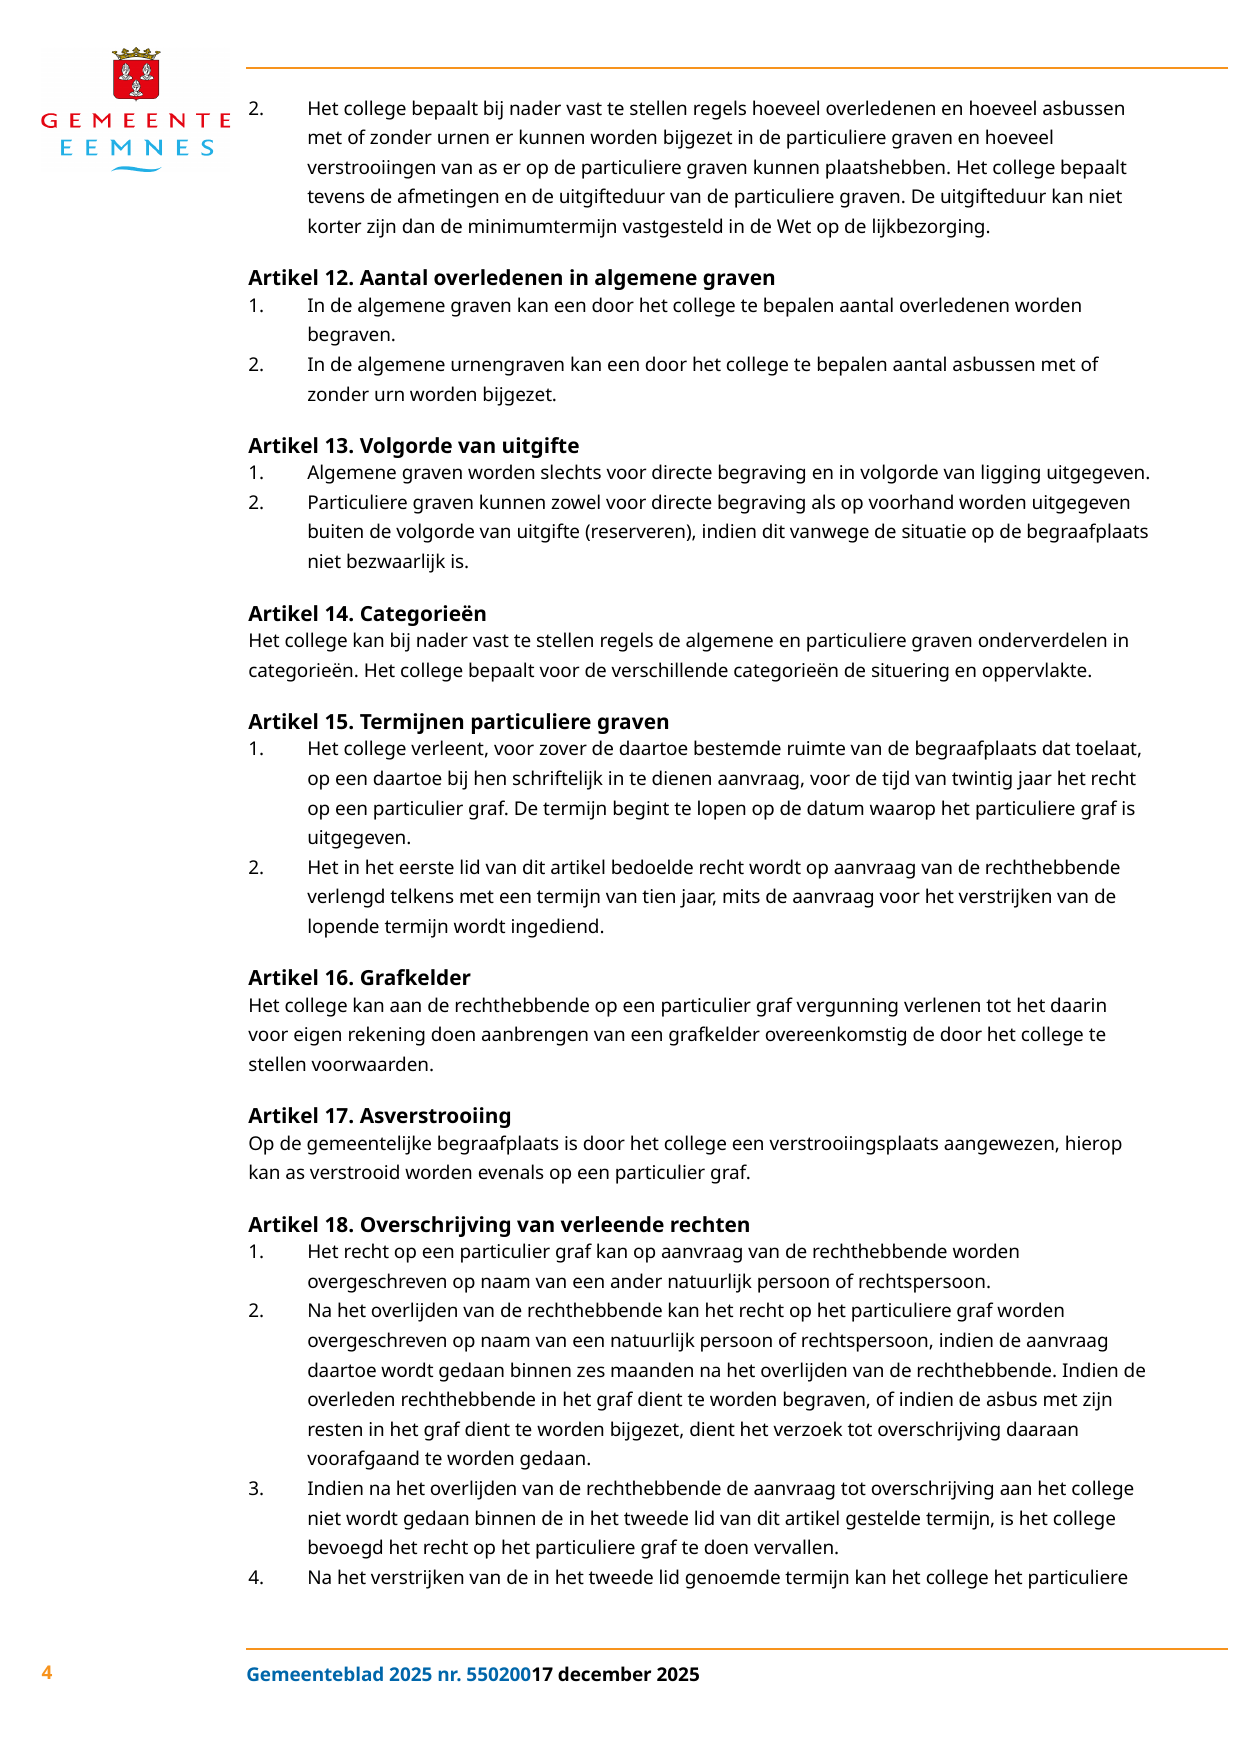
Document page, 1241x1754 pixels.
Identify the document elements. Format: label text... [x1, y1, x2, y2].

text Het college kan bij nader vast te stellen regels de algemene en particuliere graven onderverdelen in categorieën. Het college bepaalt voor de verschillende categorieën de situering en oppervlakte. [248, 627, 1152, 682]
list Het in het eerste lid van dit artikel bedoelde recht wordt op aanvraag van de rechthebbende verlengd telkens met een termijn van tien jaar, mits de aanvraag voor het verstrijken van de lopende termijn wordt ingediend. [248, 854, 1152, 939]
list Algemene graven worden slechts voor directe begraving en in volgorde van ligging uitgegeven. [248, 459, 1152, 485]
text Artikel 13. Volgorde van uitgifte [248, 431, 1152, 459]
text Artikel 18. Overschrijving van verleende rechten [248, 1210, 1152, 1238]
list Het college verleent, voor zover de daartoe bestemde ruimte van de begraafplaats dat toelaat, op een daartoe bij hen schriftelijk in te dienen aanvraag, voor de tijd van twintig jaar het recht op een particulier graf. De termijn begint te lopen op de datum waarop het particuliere graf is uitgegeven. [248, 736, 1152, 850]
picture [41, 47, 231, 172]
text Artikel 12. Aantal overledenen in algemene graven [248, 263, 1152, 292]
text Artikel 17. Asverstrooiing [248, 1102, 1152, 1130]
list Het college bepaalt bij nader vast te stellen regels hoeveel overledenen en hoeveel asbussen met of zonder urnen er kunnen worden bijgezet in de particuliere graven en hoeveel verstrooiingen van as er op de particuliere graven kunnen plaatshebben. Het college bepaalt tevens de afmetingen en de uitgifteduur van de particuliere graven. De uitgifteduur kan niet korter zijn dan de minimumtermijn vastgesteld in de Wet op de lijkbezorging. [248, 95, 1152, 239]
list Na het verstrijken van de in het tweede lid genoemde termijn kan het college het particuliere [248, 1564, 1152, 1589]
list In de algemene graven kan een door het college te bepalen aantal overledenen worden begraven. [248, 292, 1152, 347]
list Particuliere graven kunnen zowel voor directe begraving als op voorhand worden uitgegeven buiten de volgorde van uitgifte (reserveren), indien dit vanwege de situatie op de begraafplaats niet bezwaarlijk is. [248, 489, 1152, 574]
text Artikel 15. Termijnen particuliere graven [248, 707, 1152, 736]
text Artikel 14. Categorieën [248, 599, 1152, 627]
list In de algemene urnengraven kan een door het college te bepalen aantal asbussen met of zonder urn worden bijgezet. [248, 351, 1152, 406]
list Na het overlijden van de rechthebbende kan het recht op het particuliere graf worden overgeschreven op naam van een natuurlijk persoon of rechtspersoon, indien de aanvraag daartoe wordt gedaan binnen zes maanden na het overlijden van de rechthebbende. Indien de overleden rechthebbende in het graf dient te worden begraven, of indien de asbus met zijn resten in het graf dient te worden bijgezet, dient het verzoek tot overschrijving daaraan voorafgaand te worden gedaan. [248, 1298, 1152, 1471]
list Indien na het overlijden van de rechthebbende de aanvraag tot overschrijving aan het college niet wordt gedaan binnen de in het tweede lid van dit artikel gestelde termijn, is het college bevoegd het recht op het particuliere graf te doen vervallen. [248, 1475, 1152, 1560]
text Op de gemeentelijke begraafplaats is door het college een verstrooiingsplaats aangewezen, hierop kan as verstrooid worden evenals op een particulier graf. [248, 1130, 1152, 1185]
text Het college kan aan de rechthebbende op een particulier graf vergunning verlenen tot het daarin voor eigen rekening doen aanbrengen van een grafkelder overeenkomstig de door het college te stellen voorwaarden. [248, 992, 1152, 1077]
list Het recht op een particulier graf kan op aanvraag van de rechthebbende worden overgeschreven op naam van een ander natuurlijk persoon of rechtspersoon. [248, 1238, 1152, 1294]
text Artikel 16. Grafkelder [248, 963, 1152, 992]
